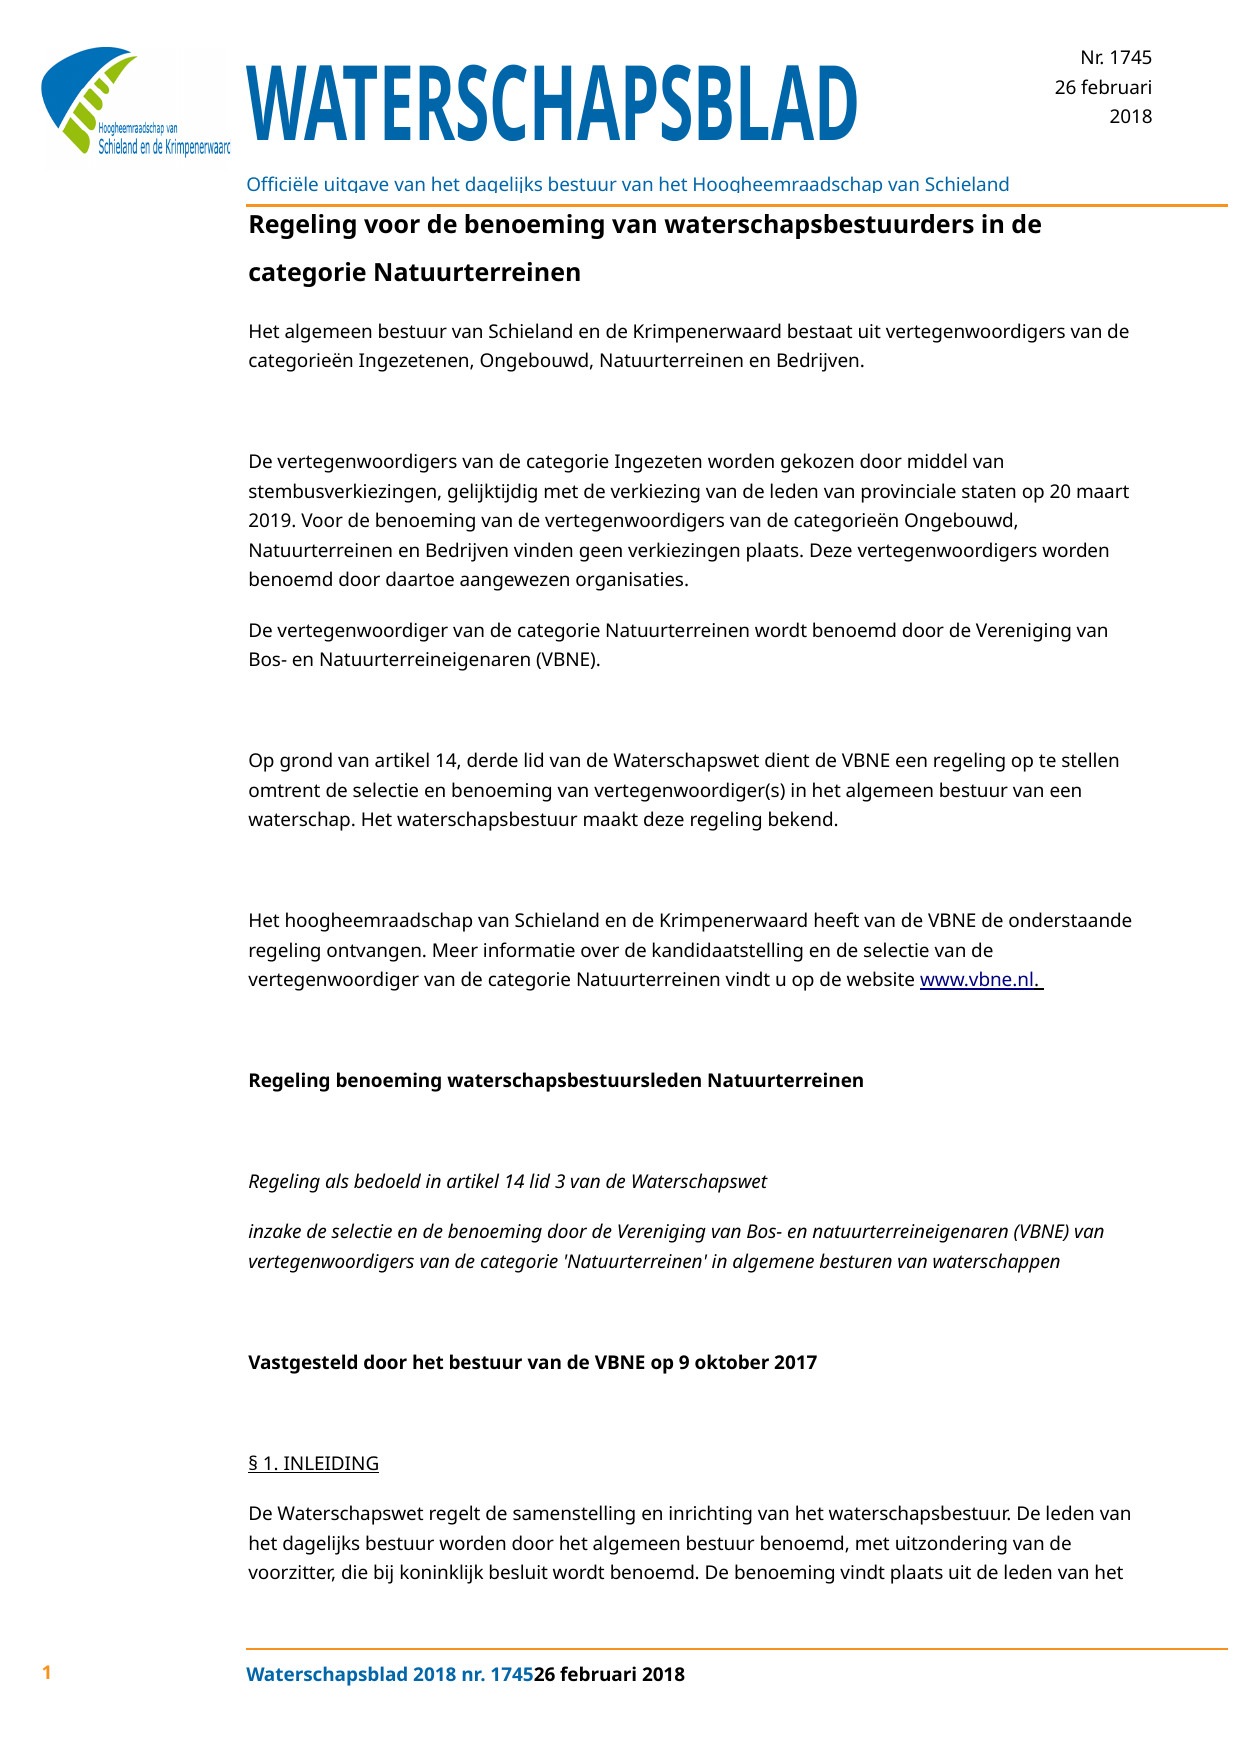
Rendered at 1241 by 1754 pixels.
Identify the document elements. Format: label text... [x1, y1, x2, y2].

text De vertegenwoordiger van de categorie Natuurterreinen wordt benoemd door de Vereniging van Bos- en Natuurterreineigenaren (VBNE). [248, 617, 1152, 672]
text De vertegenwoordigers van de categorie Ingezeten worden gekozen door middel van stembusverkiezingen, gelijktijdig met de verkiezing van de leden van provinciale staten op 20 maart 2019. Voor de benoeming van de vertegenwoordigers van de categorieën Ongebouwd, Natuurterreinen en Bedrijven vinden geen verkiezingen plaats. Deze vertegenwoordigers worden benoemd door daartoe aangewezen organisaties. [248, 448, 1152, 592]
text Op grond van artikel 14, derde lid van de Waterschapswet dient de VBNE een regeling op te stellen omtrent de selectie en benoeming van vertegenwoordiger(s) in het algemeen bestuur van een waterschap. Het waterschapsbestuur maakt deze regeling bekend. [248, 747, 1152, 832]
text De Waterschapswet regelt de samenstelling en inrichting van het waterschapsbestuur. De leden van het dagelijks bestuur worden door het algemeen bestuur benoemd, met uitzondering van de voorzitter, die bij koninklijk besluit wordt benoemd. De benoeming vindt plaats uit de leden van het [248, 1500, 1152, 1585]
text Regeling voor de benoeming van waterschapsbestuurders in de categorie Natuurterreinen [248, 207, 1152, 288]
text Vastgesteld door het bestuur van de VBNE op 9 oktober 2017 [248, 1349, 1152, 1375]
text Regeling benoeming waterschapsbestuursleden Natuurterreinen [248, 1067, 1152, 1093]
text Regeling als bedoeld in artikel 14 lid 3 van de Waterschapswet [248, 1168, 1152, 1194]
text Het algemeen bestuur van Schieland en de Krimpenerwaard bestaat uit vertegenwoordigers van de categorieën Ingezetenen, Ongebouwd, Natuurterreinen en Bedrijven. [248, 318, 1152, 373]
text § 1. INLEIDING [248, 1450, 1152, 1476]
text Het hoogheemraadschap van Schieland en de Krimpenerwaard heeft van de VBNE de onderstaande regeling ontvangen. Meer informatie over de kandidaatstelling en de selectie van de vertegenwoordiger van de categorie Natuurterreinen vindt u op de website www.vbne.nl. [248, 907, 1152, 992]
picture [41, 47, 231, 172]
text inzake de selectie en de benoeming door de Vereniging van Bos- en natuurterreineigenaren (VBNE) van vertegenwoordigers van de categorie 'Natuurterreinen' in algemene besturen van waterschappen [248, 1219, 1152, 1274]
